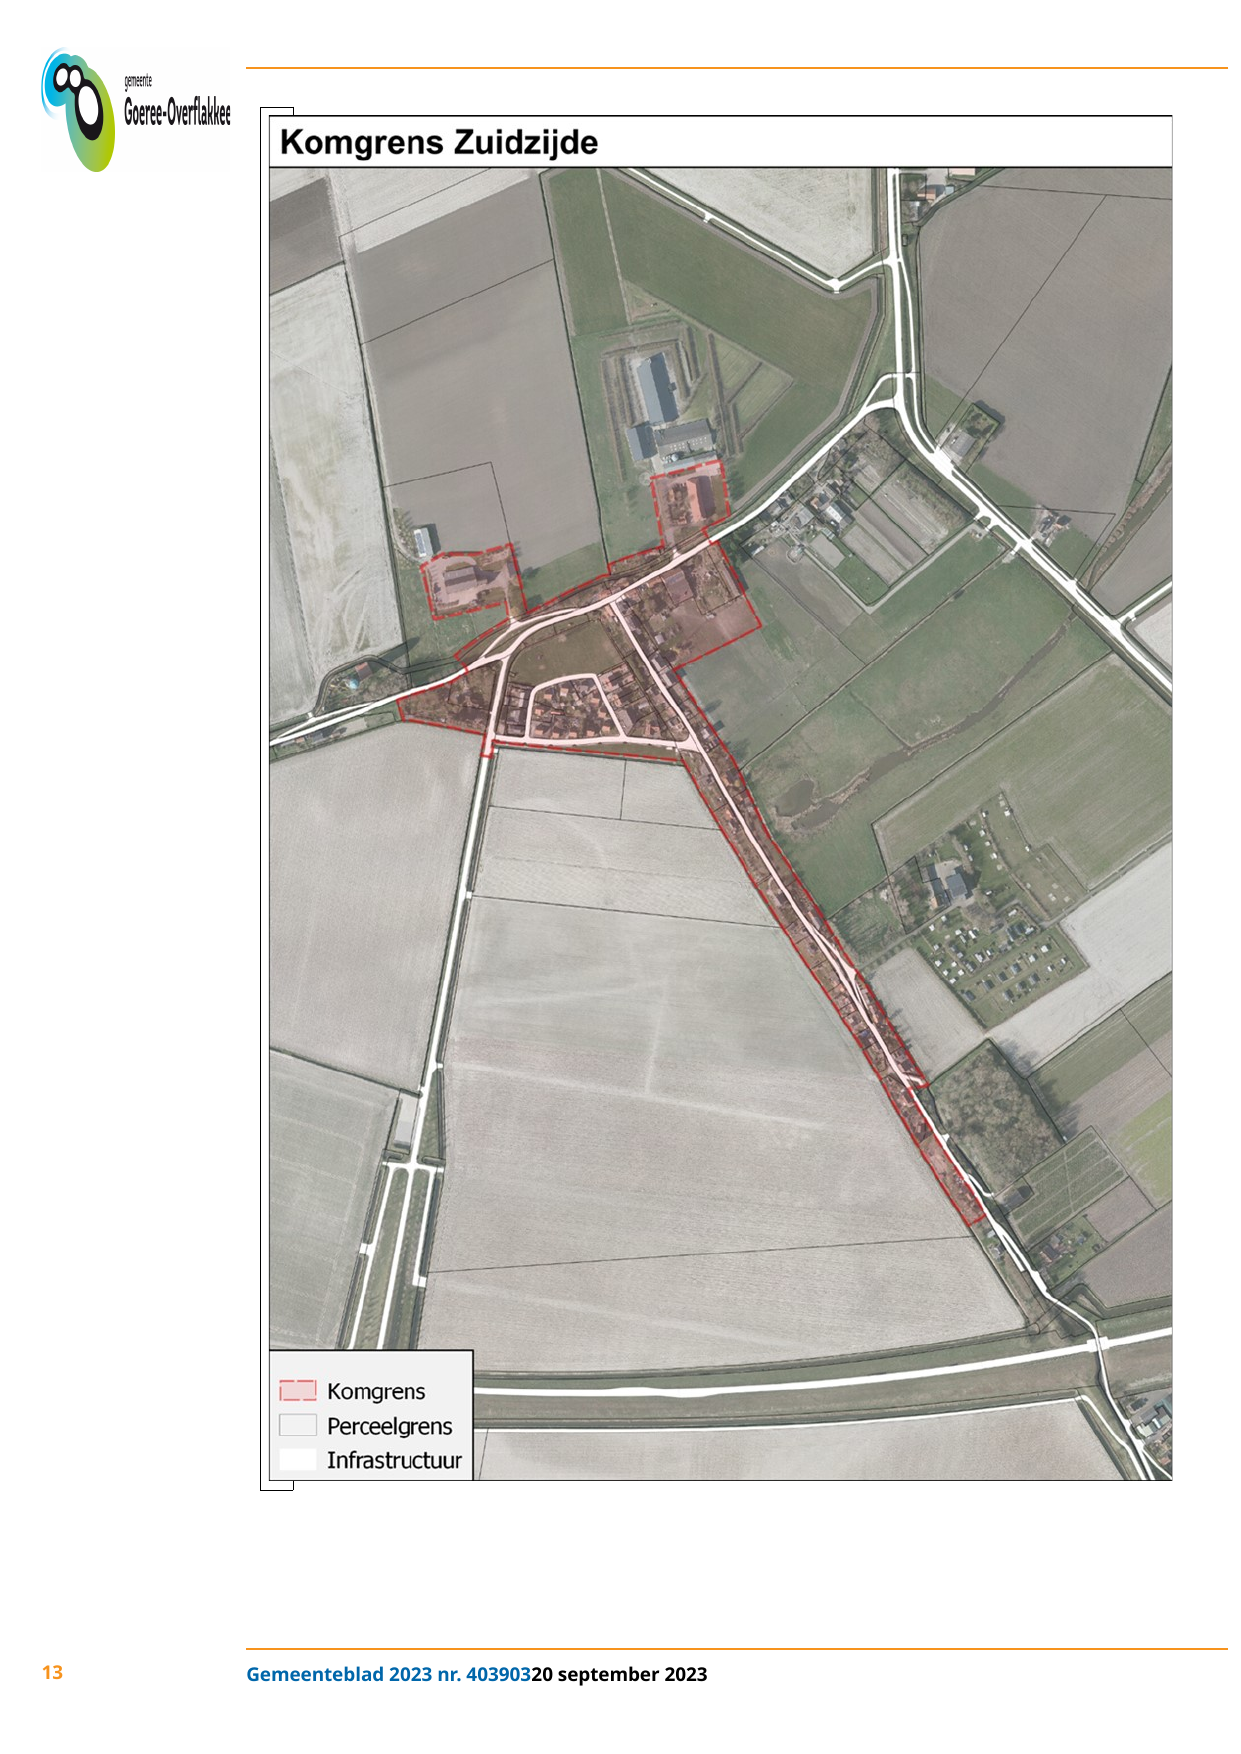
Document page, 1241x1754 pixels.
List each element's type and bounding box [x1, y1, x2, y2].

picture [268, 115, 1173, 1481]
picture [41, 47, 231, 172]
